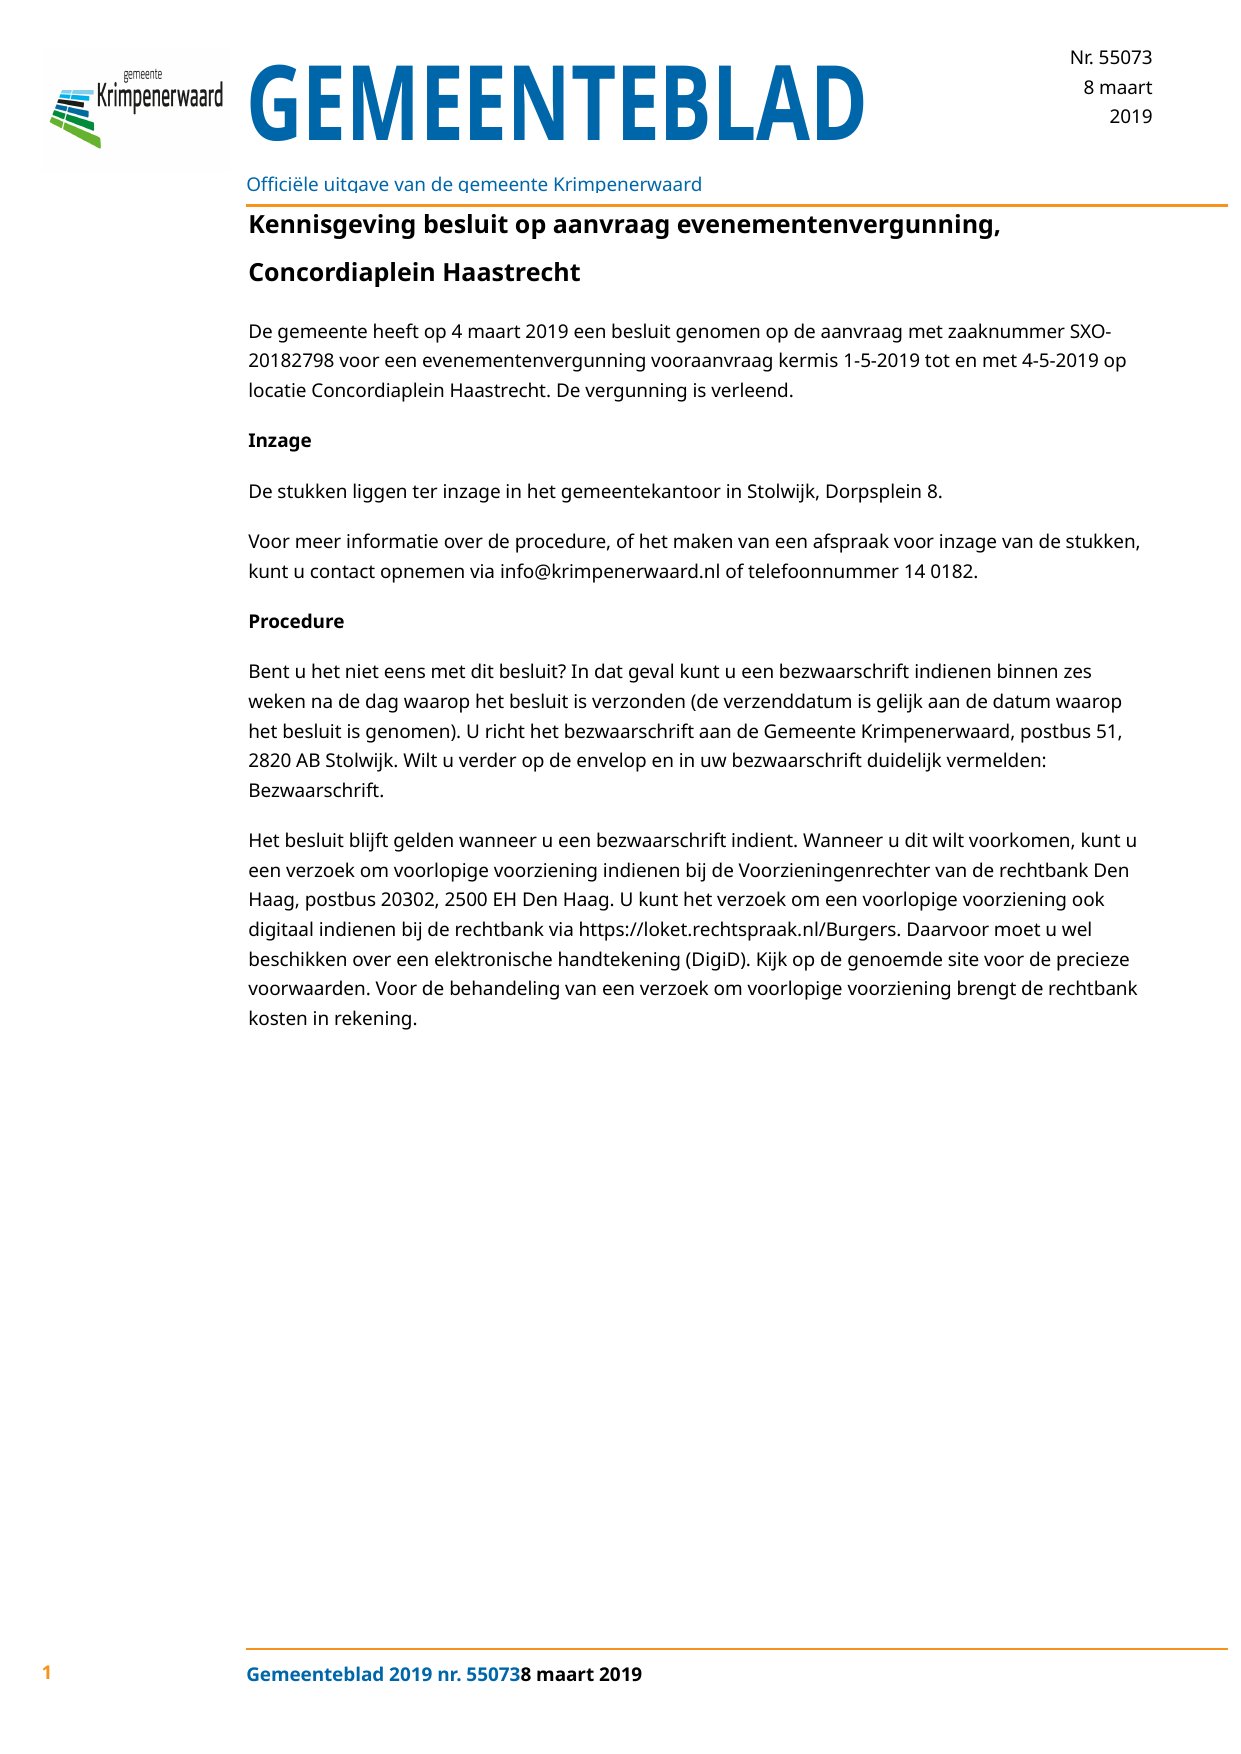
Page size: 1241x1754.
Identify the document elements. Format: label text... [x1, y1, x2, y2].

text De stukken liggen ter inzage in het gemeentekantoor in Stolwijk, Dorpsplein 8. [248, 478, 1152, 504]
text Kennisgeving besluit op aanvraag evenementenvergunning, Concordiaplein Haastrecht [248, 207, 1152, 288]
text Bent u het niet eens met dit besluit? In dat geval kunt u een bezwaarschrift indienen binnen zes weken na de dag waarop het besluit is verzonden (de verzenddatum is gelijk aan de datum waarop het besluit is genomen). U richt het bezwaarschrift aan de Gemeente Krimpenerwaard, postbus 51, 2820 AB Stolwijk. Wilt u verder op de envelop en in uw bezwaarschrift duidelijk vermelden: Bezwaarschrift. [248, 659, 1152, 803]
text Procedure [248, 608, 1152, 634]
text Het besluit blijft gelden wanneer u een bezwaarschrift indient. Wanneer u dit wilt voorkomen, kunt u een verzoek om voorlopige voorziening indienen bij de Voorzieningenrechter van de rechtbank Den Haag, postbus 20302, 2500 EH Den Haag. U kunt het verzoek om een voorlopige voorziening ook digitaal indienen bij de rechtbank via https://loket.rechtspraak.nl/Burgers. Daarvoor moet u wel beschikken over een elektronische handtekening (DigiD). Kijk op de genoemde site voor de precieze voorwaarden. Voor de behandeling van een verzoek om voorlopige voorziening brengt de rechtbank kosten in rekening. [248, 827, 1152, 1031]
text Inzage [248, 427, 1152, 453]
text Voor meer informatie over de procedure, of het maken van een afspraak voor inzage van de stukken, kunt u contact opnemen via info@krimpenerwaard.nl of telefoonnummer 14 0182. [248, 528, 1152, 584]
picture [41, 47, 231, 172]
text De gemeente heeft op 4 maart 2019 een besluit genomen op de aanvraag met zaaknummer SXO-20182798 voor een evenementenvergunning vooraanvraag kermis 1-5-2019 tot en met 4-5-2019 op locatie Concordiaplein Haastrecht. De vergunning is verleend. [248, 318, 1152, 403]
